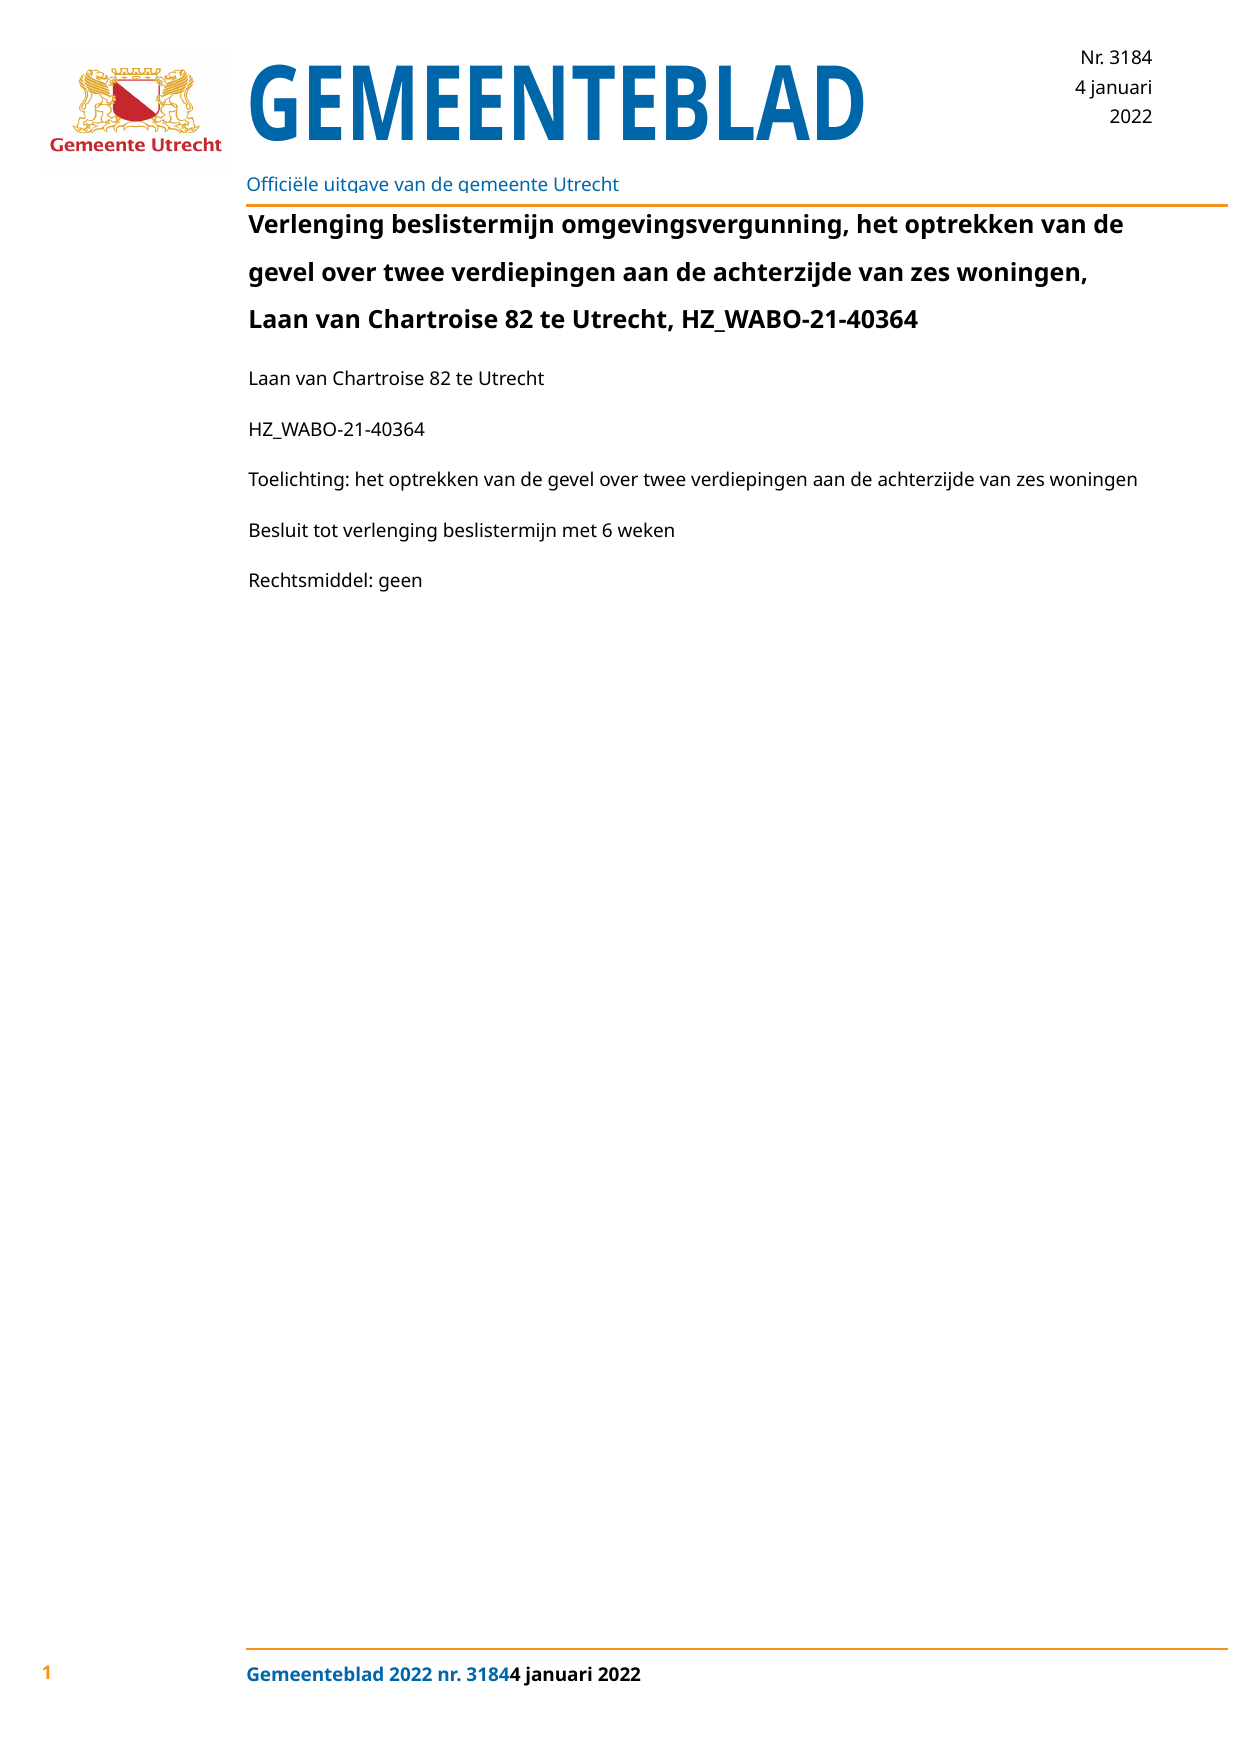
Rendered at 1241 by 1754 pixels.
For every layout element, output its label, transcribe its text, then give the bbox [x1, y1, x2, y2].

text HZ_WABO-21-40364 [248, 416, 1152, 442]
picture [41, 47, 231, 172]
text Laan van Chartroise 82 te Utrecht [248, 366, 1152, 391]
text Besluit tot verlenging beslistermijn met 6 weken [248, 517, 1152, 542]
text Toelichting: het optrekken van de gevel over twee verdiepingen aan de achterzijde van zes woningen [248, 466, 1152, 492]
text Rechtsmiddel: geen [248, 567, 1152, 593]
text Verlenging beslistermijn omgevingsvergunning, het optrekken van de gevel over twee verdiepingen aan de achterzijde van zes woningen, Laan van Chartroise 82 te Utrecht, HZ_WABO-21-40364 [248, 207, 1152, 336]
